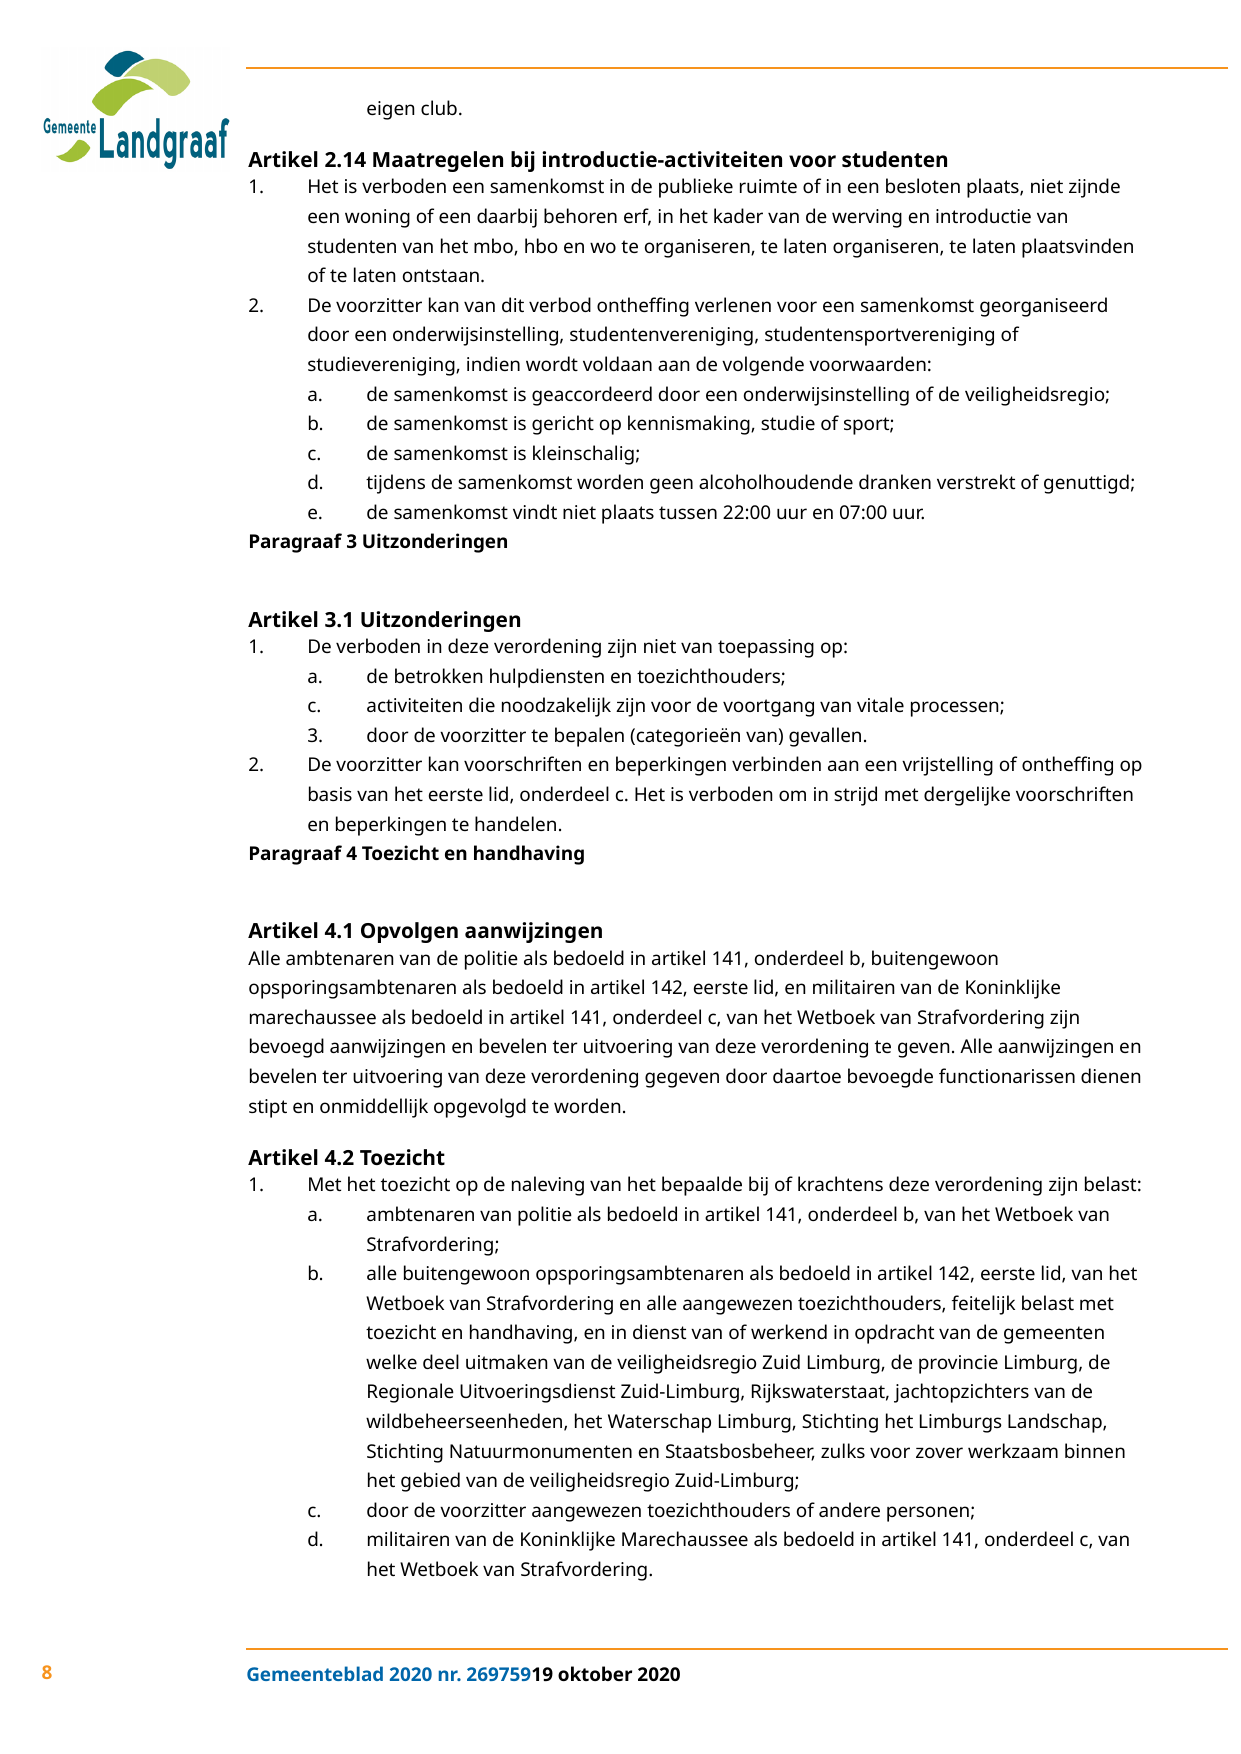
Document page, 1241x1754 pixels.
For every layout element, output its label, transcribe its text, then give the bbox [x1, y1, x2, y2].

text Artikel 4.2 Toezicht [248, 1143, 1152, 1172]
list de samenkomst is kleinschalig; [307, 440, 1152, 466]
text Paragraaf 4 Toezicht en handhaving [248, 840, 1152, 866]
text Paragraaf 3 Uitzonderingen [248, 529, 1152, 554]
list de samenkomst is geaccordeerd door een onderwijsinstelling of de veiligheidsregio; [307, 381, 1152, 406]
list eigen club. [307, 95, 1152, 121]
text Artikel 3.1 Uitzonderingen [248, 605, 1152, 633]
list De verboden in deze verordening zijn niet van toepassing op: [248, 633, 1152, 659]
list ambtenaren van politie als bedoeld in artikel 141, onderdeel b, van het Wetboek van Strafvordering; [307, 1201, 1152, 1257]
list door de voorzitter te bepalen (categorieën van) gevallen. [307, 722, 1152, 748]
list de samenkomst is gericht op kennismaking, studie of sport; [307, 410, 1152, 436]
list tijdens de samenkomst worden geen alcoholhoudende dranken verstrekt of genuttigd; [307, 469, 1152, 495]
text Artikel 4.1 Opvolgen aanwijzingen [248, 916, 1152, 945]
list De voorzitter kan van dit verbod ontheffing verlenen voor een samenkomst georganiseerd door een onderwijsinstelling, studentenvereniging, studentensportvereniging of studievereniging, indien wordt voldaan aan de volgende voorwaarden: [248, 292, 1152, 377]
list Het is verboden een samenkomst in de publieke ruimte of in een besloten plaats, niet zijnde een woning of een daarbij behoren erf, in het kader van de werving en introductie van studenten van het mbo, hbo en wo te organiseren, te laten organiseren, te laten plaatsvinden of te laten ontstaan. [248, 174, 1152, 288]
list militairen van de Koninklijke Marechaussee als bedoeld in artikel 141, onderdeel c, van het Wetboek van Strafvordering. [307, 1527, 1152, 1582]
list de samenkomst vindt niet plaats tussen 22:00 uur en 07:00 uur. [307, 499, 1152, 525]
text Alle ambtenaren van de politie als bedoeld in artikel 141, onderdeel b, buitengewoon opsporingsambtenaren als bedoeld in artikel 142, eerste lid, en militairen van de Koninklijke marechaussee als bedoeld in artikel 141, onderdeel c, van het Wetboek van Strafvordering zijn bevoegd aanwijzingen en bevelen ter uitvoering van deze verordening te geven. Alle aanwijzingen en bevelen ter uitvoering van deze verordening gegeven door daartoe bevoegde functionarissen dienen stipt en onmiddellijk opgevolgd te worden. [248, 945, 1152, 1118]
list door de voorzitter aangewezen toezichthouders of andere personen; [307, 1497, 1152, 1523]
list Met het toezicht op de naleving van het bepaalde bij of krachtens deze verordening zijn belast: [248, 1172, 1152, 1197]
text Artikel 2.14 Maatregelen bij introductie-activiteiten voor studenten [248, 145, 1152, 174]
list de betrokken hulpdiensten en toezichthouders; [307, 663, 1152, 688]
list alle buitengewoon opsporingsambtenaren als bedoeld in artikel 142, eerste lid, van het Wetboek van Strafvordering en alle aangewezen toezichthouders, feitelijk belast met toezicht en handhaving, en in dienst van of werkend in opdracht van de gemeenten welke deel uitmaken van de veiligheidsregio Zuid Limburg, de provincie Limburg, de Regionale Uitvoeringsdienst Zuid-Limburg, Rijkswaterstaat, jachtopzichters van de wildbeheerseenheden, het Waterschap Limburg, Stichting het Limburgs Landschap, Stichting Natuurmonumenten en Staatsbosbeheer, zulks voor zover werkzaam binnen het gebied van de veiligheidsregio Zuid-Limburg; [307, 1260, 1152, 1493]
list De voorzitter kan voorschriften en beperkingen verbinden aan een vrijstelling of ontheffing op basis van het eerste lid, onderdeel c. Het is verboden om in strijd met dergelijke voorschriften en beperkingen te handelen. [248, 752, 1152, 836]
list activiteiten die noodzakelijk zijn voor de voortgang van vitale processen; [307, 692, 1152, 718]
picture [41, 47, 231, 172]
